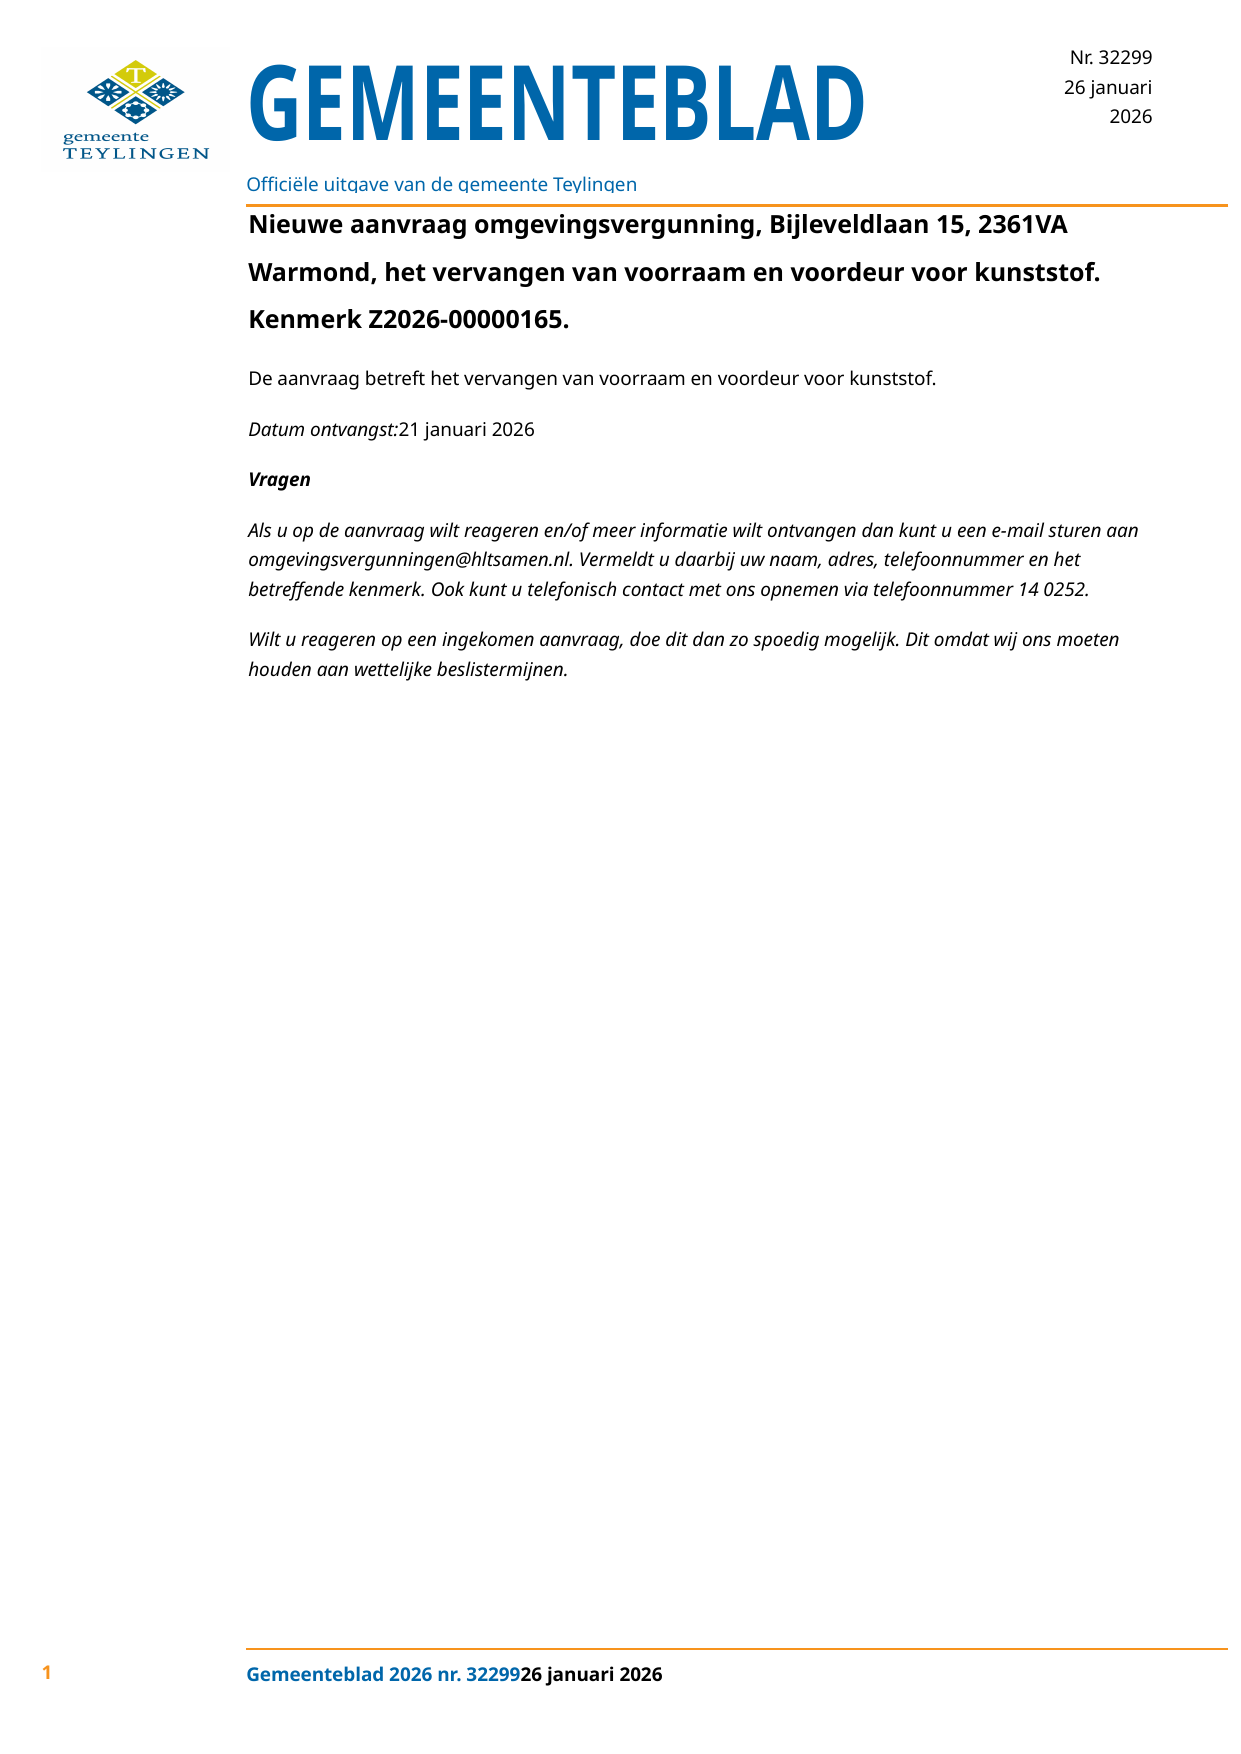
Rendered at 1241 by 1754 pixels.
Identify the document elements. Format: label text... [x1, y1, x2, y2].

text Als u op de aanvraag wilt reageren en/of meer informatie wilt ontvangen dan kunt u een e-mail sturen aan omgevingsvergunningen@hltsamen.nl. Vermeldt u daarbij uw naam, adres, telefoonnummer en het betreffende kenmerk. Ook kunt u telefonisch contact met ons opnemen via telefoonnummer 14 0252. [248, 517, 1152, 602]
text Vragen [248, 466, 1152, 492]
text Datum ontvangst:21 januari 2026 [248, 416, 1152, 442]
text Nieuwe aanvraag omgevingsvergunning, Bijleveldlaan 15, 2361VA Warmond, het vervangen van voorraam en voordeur voor kunststof. Kenmerk Z2026-00000165. [248, 207, 1152, 336]
text Wilt u reageren op een ingekomen aanvraag, doe dit dan zo spoedig mogelijk. Dit omdat wij ons moeten houden aan wettelijke beslistermijnen. [248, 626, 1152, 682]
picture [41, 47, 231, 172]
text De aanvraag betreft het vervangen van voorraam en voordeur voor kunststof. [248, 366, 1152, 391]
